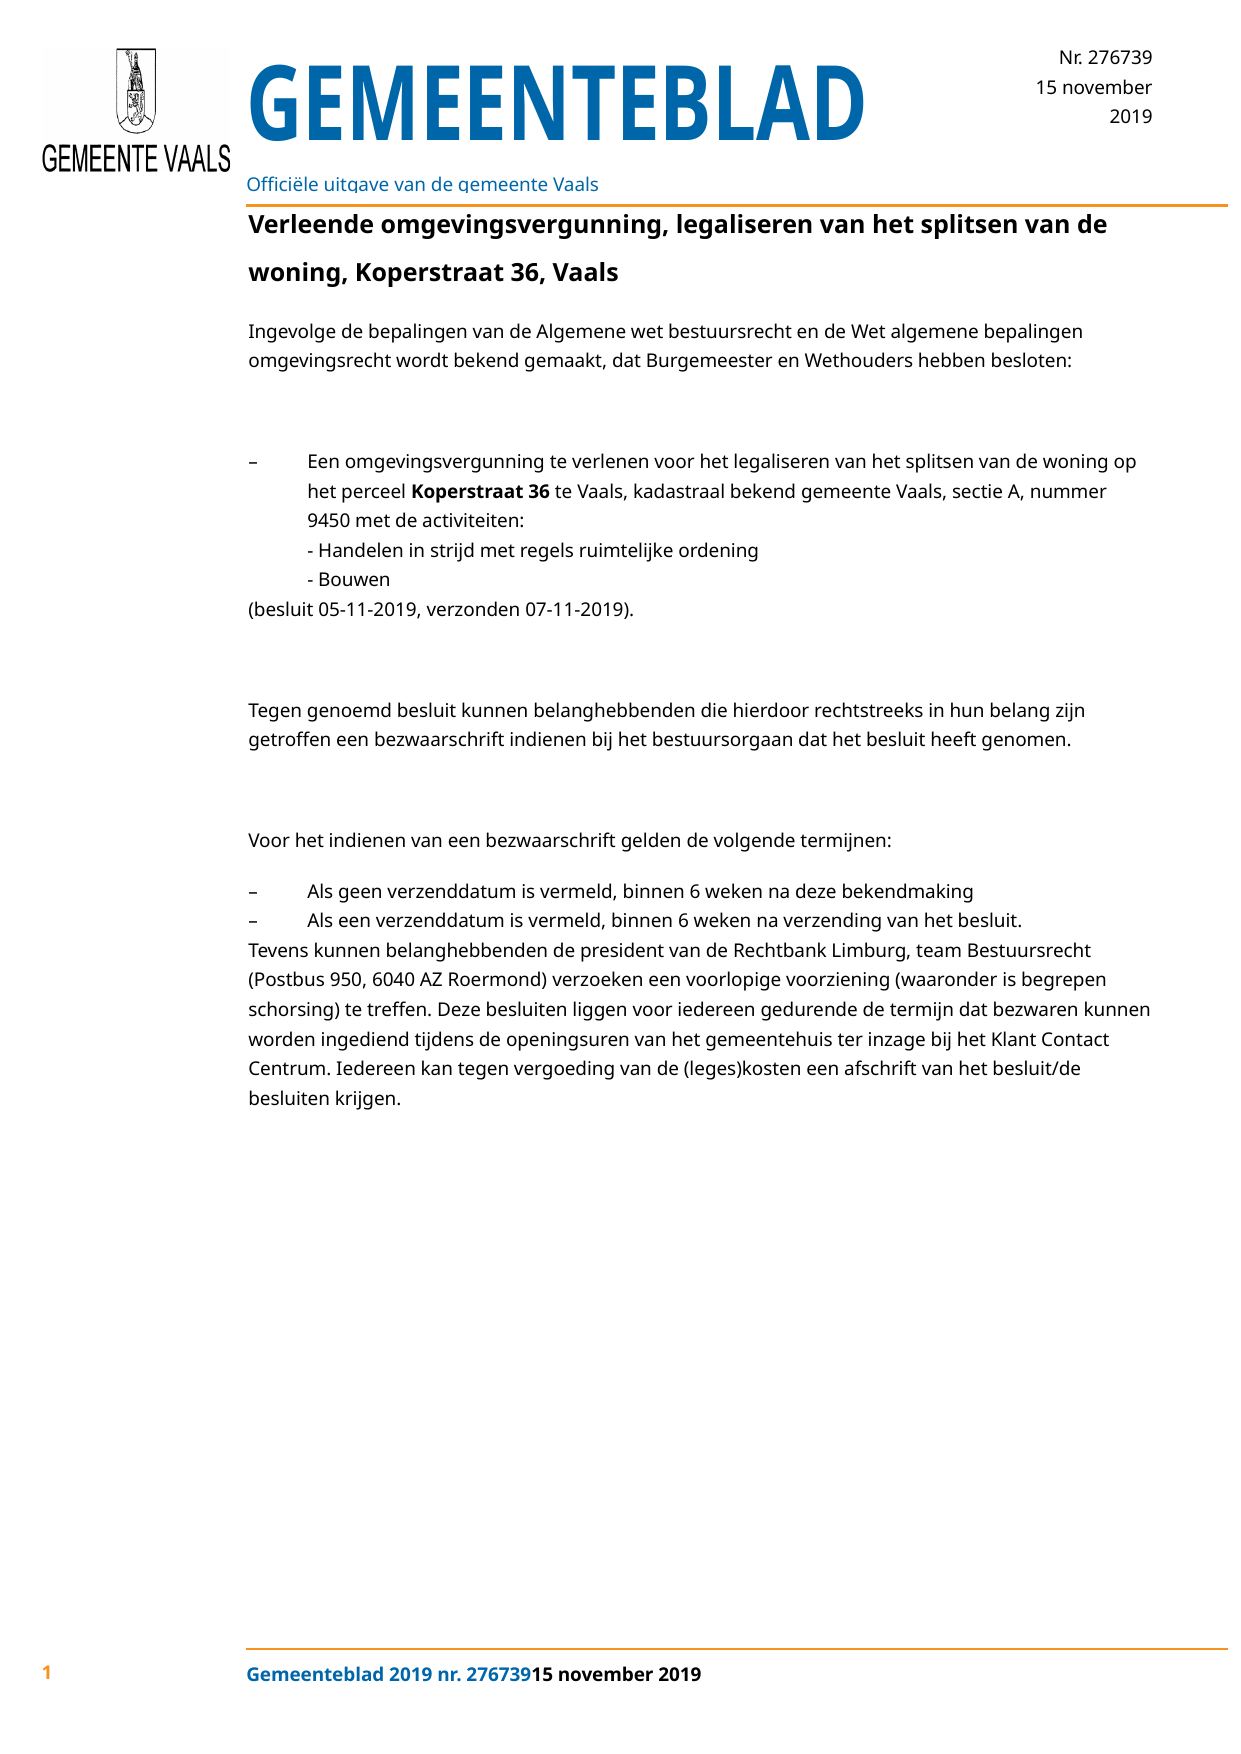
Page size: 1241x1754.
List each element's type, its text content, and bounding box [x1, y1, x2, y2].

list - Handelen in strijd met regels ruimtelijke ordening [248, 537, 1152, 563]
list Als geen verzenddatum is vermeld, binnen 6 weken na deze bekendmaking [248, 878, 1152, 904]
text Verleende omgevingsvergunning, legaliseren van het splitsen van de woning, Koperstraat 36, Vaals [248, 207, 1152, 288]
picture [41, 47, 231, 172]
text Tevens kunnen belanghebbenden de president van de Rechtbank Limburg, team Bestuursrecht (Postbus 950, 6040 AZ Roermond) verzoeken een voorlopige voorziening (waaronder is begrepen schorsing) te treffen. Deze besluiten liggen voor iedereen gedurende de termijn dat bezwaren kunnen worden ingediend tijdens de openingsuren van het gemeentehuis ter inzage bij het Klant Contact Centrum. Iedereen kan tegen vergoeding van de (leges)kosten een afschrift van het besluit/de besluiten krijgen. [248, 937, 1152, 1111]
text Tegen genoemd besluit kunnen belanghebbenden die hierdoor rechtstreeks in hun belang zijn getroffen een bezwaarschrift indienen bij het bestuursorgaan dat het besluit heeft genomen. [248, 697, 1152, 752]
text (besluit 05-11-2019, verzonden 07-11-2019). [248, 596, 1152, 622]
text Voor het indienen van een bezwaarschrift gelden de volgende termijnen: [248, 827, 1152, 853]
list - Bouwen [248, 567, 1152, 592]
text Ingevolge de bepalingen van de Algemene wet bestuursrecht en de Wet algemene bepalingen omgevingsrecht wordt bekend gemaakt, dat Burgemeester en Wethouders hebben besloten: [248, 318, 1152, 373]
list Een omgevingsvergunning te verlenen voor het legaliseren van het splitsen van de woning op het perceel Koperstraat 36 te Vaals, kadastraal bekend gemeente Vaals, sectie A, nummer 9450 met de activiteiten: [248, 448, 1152, 533]
list Als een verzenddatum is vermeld, binnen 6 weken na verzending van het besluit. [248, 907, 1152, 933]
